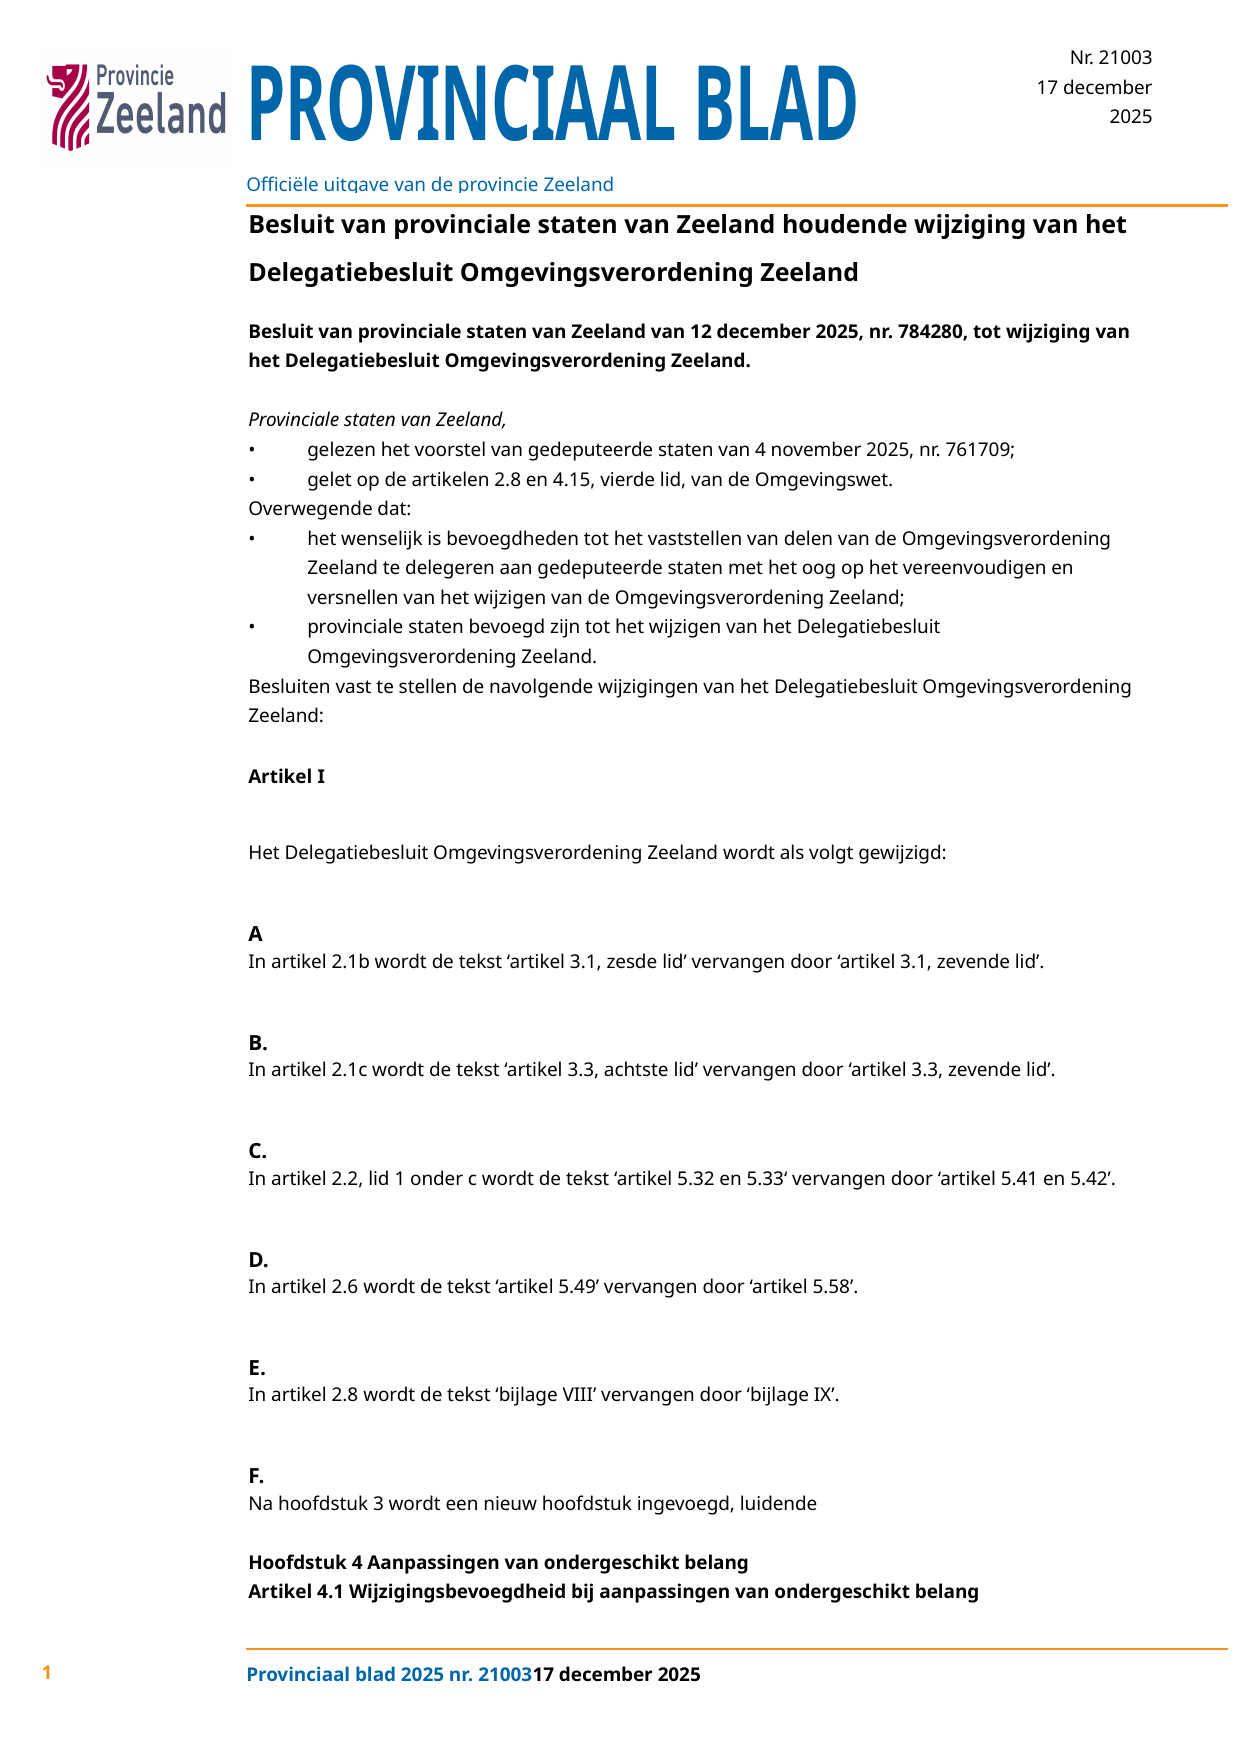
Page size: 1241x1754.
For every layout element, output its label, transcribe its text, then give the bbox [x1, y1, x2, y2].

text Besluiten vast te stellen de navolgende wijzigingen van het Delegatiebesluit Omgevingsverordening Zeeland: [248, 673, 1152, 728]
text Besluit van provinciale staten van Zeeland van 12 december 2025, nr. 784280, tot wijziging van het Delegatiebesluit Omgevingsverordening Zeeland. [248, 318, 1152, 373]
text Artikel 4.1 Wijzigingsbevoegdheid bij aanpassingen van ondergeschikt belang [248, 1579, 1152, 1604]
text Hoofdstuk 4 Aanpassingen van ondergeschikt belang [248, 1549, 1152, 1575]
list het wenselijk is bevoegdheden tot het vaststellen van delen van de Omgevingsverordening Zeeland te delegeren aan gedeputeerde staten met het oog op het vereenvoudigen en versnellen van het wijzigen van de Omgevingsverordening Zeeland; [248, 525, 1152, 610]
text In artikel 2.6 wordt de tekst ‘artikel 5.49’ vervangen door ‘artikel 5.58’. [248, 1273, 1152, 1299]
text Artikel I [248, 762, 1152, 790]
text In artikel 2.1b wordt de tekst ‘artikel 3.1, zesde lid’ vervangen door ‘artikel 3.1, zevende lid’. [248, 948, 1152, 973]
list provinciale staten bevoegd zijn tot het wijzigen van het Delegatiebesluit Omgevingsverordening Zeeland. [248, 614, 1152, 669]
text D. [248, 1245, 1152, 1273]
text In artikel 2.1c wordt de tekst ‘artikel 3.3, achtste lid’ vervangen door ‘artikel 3.3, zevende lid’. [248, 1056, 1152, 1082]
text Na hoofdstuk 3 wordt een nieuw hoofdstuk ingevoegd, luidende [248, 1490, 1152, 1516]
text In artikel 2.8 wordt de tekst ‘bijlage VIII’ vervangen door ‘bijlage IX’. [248, 1382, 1152, 1407]
text Overwegende dat: [248, 495, 1152, 521]
text C. [248, 1136, 1152, 1165]
text In artikel 2.2, lid 1 onder c wordt de tekst ‘artikel 5.32 en 5.33‘ vervangen door ‘artikel 5.41 en 5.42’. [248, 1165, 1152, 1190]
picture [41, 47, 231, 172]
list gelet op de artikelen 2.8 en 4.15, vierde lid, van de Omgevingswet. [248, 466, 1152, 492]
text A [248, 919, 1152, 948]
text Het Delegatiebesluit Omgevingsverordening Zeeland wordt als volgt gewijzigd: [248, 839, 1152, 865]
text F. [248, 1462, 1152, 1490]
text E. [248, 1353, 1152, 1382]
text B. [248, 1028, 1152, 1056]
text Besluit van provinciale staten van Zeeland houdende wijziging van het Delegatiebesluit Omgevingsverordening Zeeland [248, 207, 1152, 288]
list gelezen het voorstel van gedeputeerde staten van 4 november 2025, nr. 761709; [248, 436, 1152, 462]
text Provinciale staten van Zeeland, [248, 407, 1152, 432]
